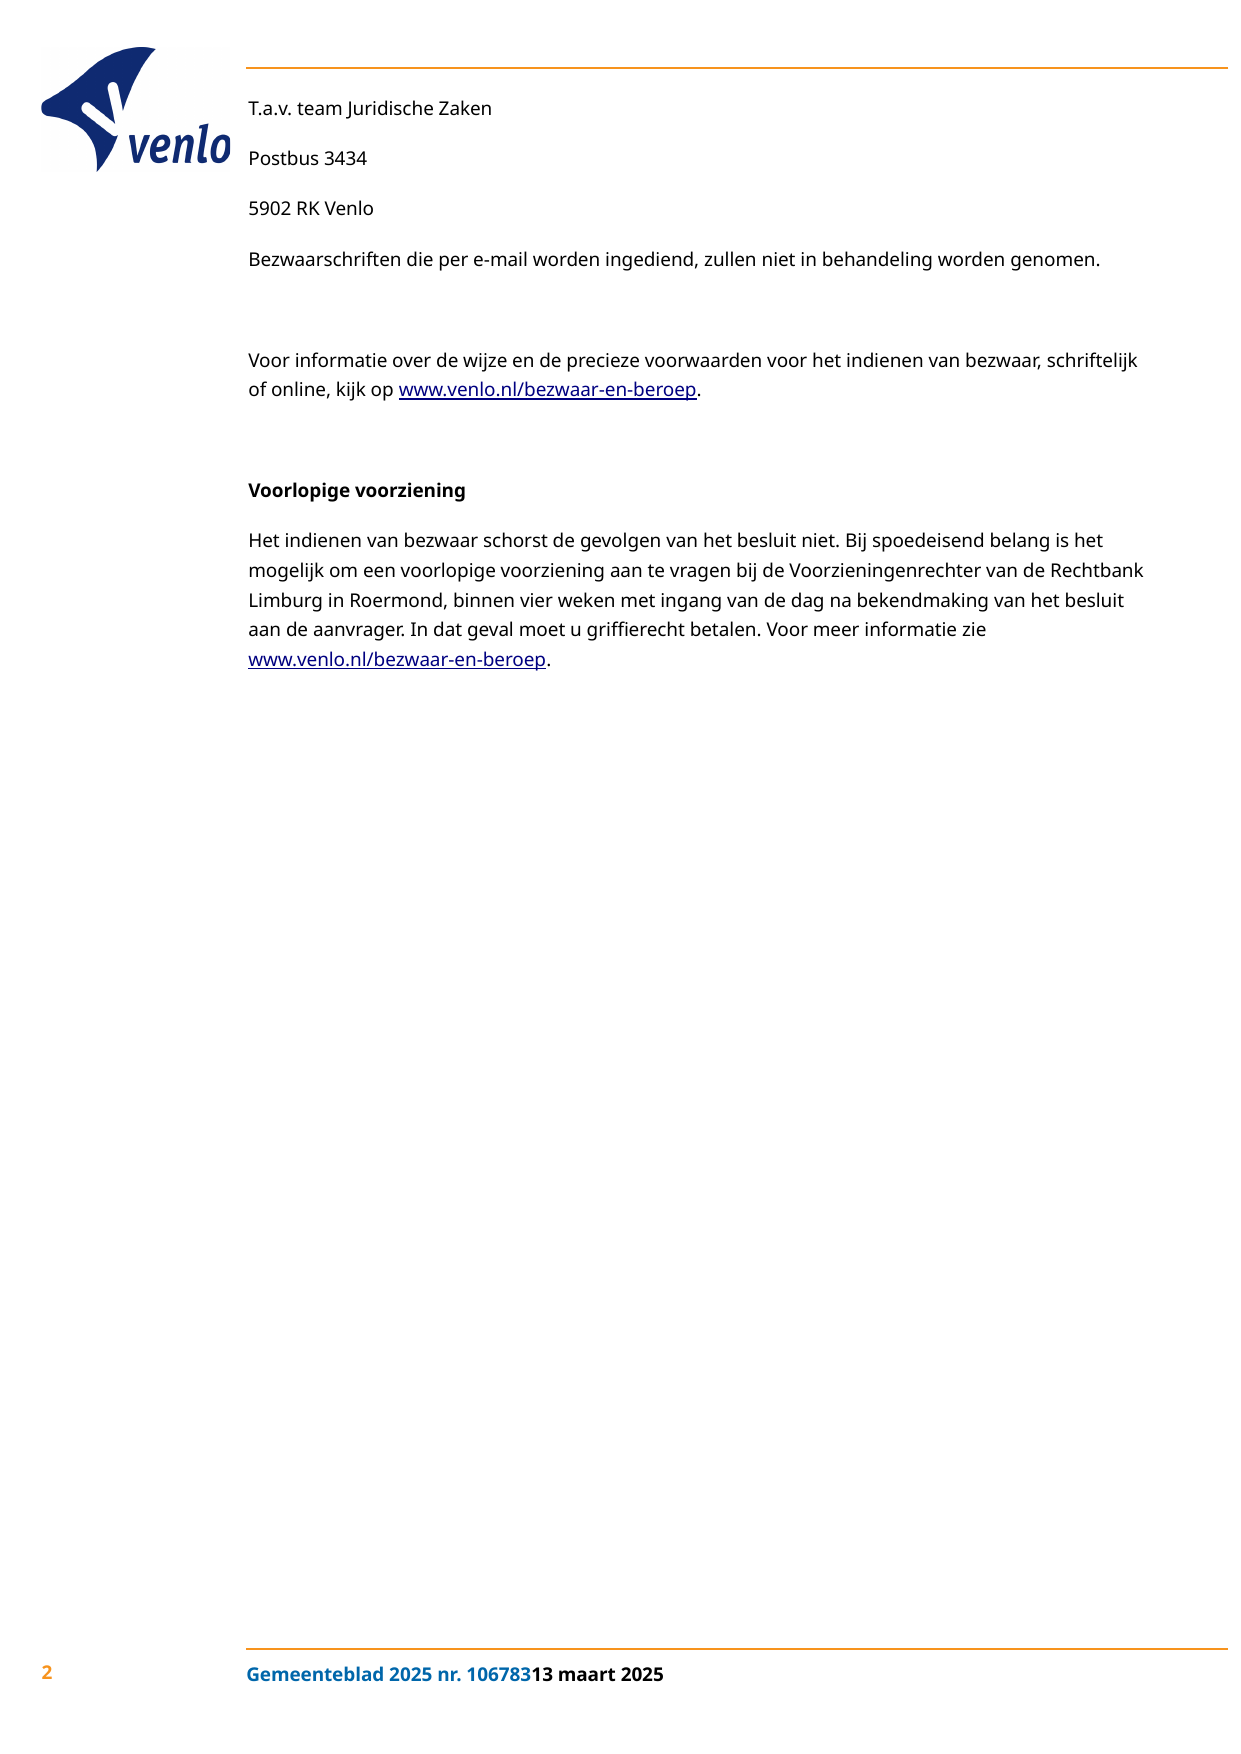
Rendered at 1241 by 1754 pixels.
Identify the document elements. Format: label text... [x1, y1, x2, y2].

text 5902 RK Venlo [248, 196, 1152, 221]
text T.a.v. team Juridische Zaken [248, 95, 1152, 121]
text Voor informatie over de wijze en de precieze voorwaarden voor het indienen van bezwaar, schriftelijk of online, kijk op www.venlo.nl/bezwaar-en-beroep. [248, 347, 1152, 402]
text Bezwaarschriften die per e-mail worden ingediend, zullen niet in behandeling worden genomen. [248, 246, 1152, 272]
text Het indienen van bezwaar schorst de gevolgen van het besluit niet. Bij spoedeisend belang is het mogelijk om een voorlopige voorziening aan te vragen bij de Voorzieningenrechter van de Rechtbank Limburg in Roermond, binnen vier weken met ingang van de dag na bekendmaking van het besluit aan de aanvrager. In dat geval moet u griffierecht betalen. Voor meer informatie zie www.venlo.nl/bezwaar-en-beroep. [248, 528, 1152, 672]
text Postbus 3434 [248, 145, 1152, 171]
text Voorlopige voorziening [248, 477, 1152, 503]
picture [41, 47, 231, 172]
